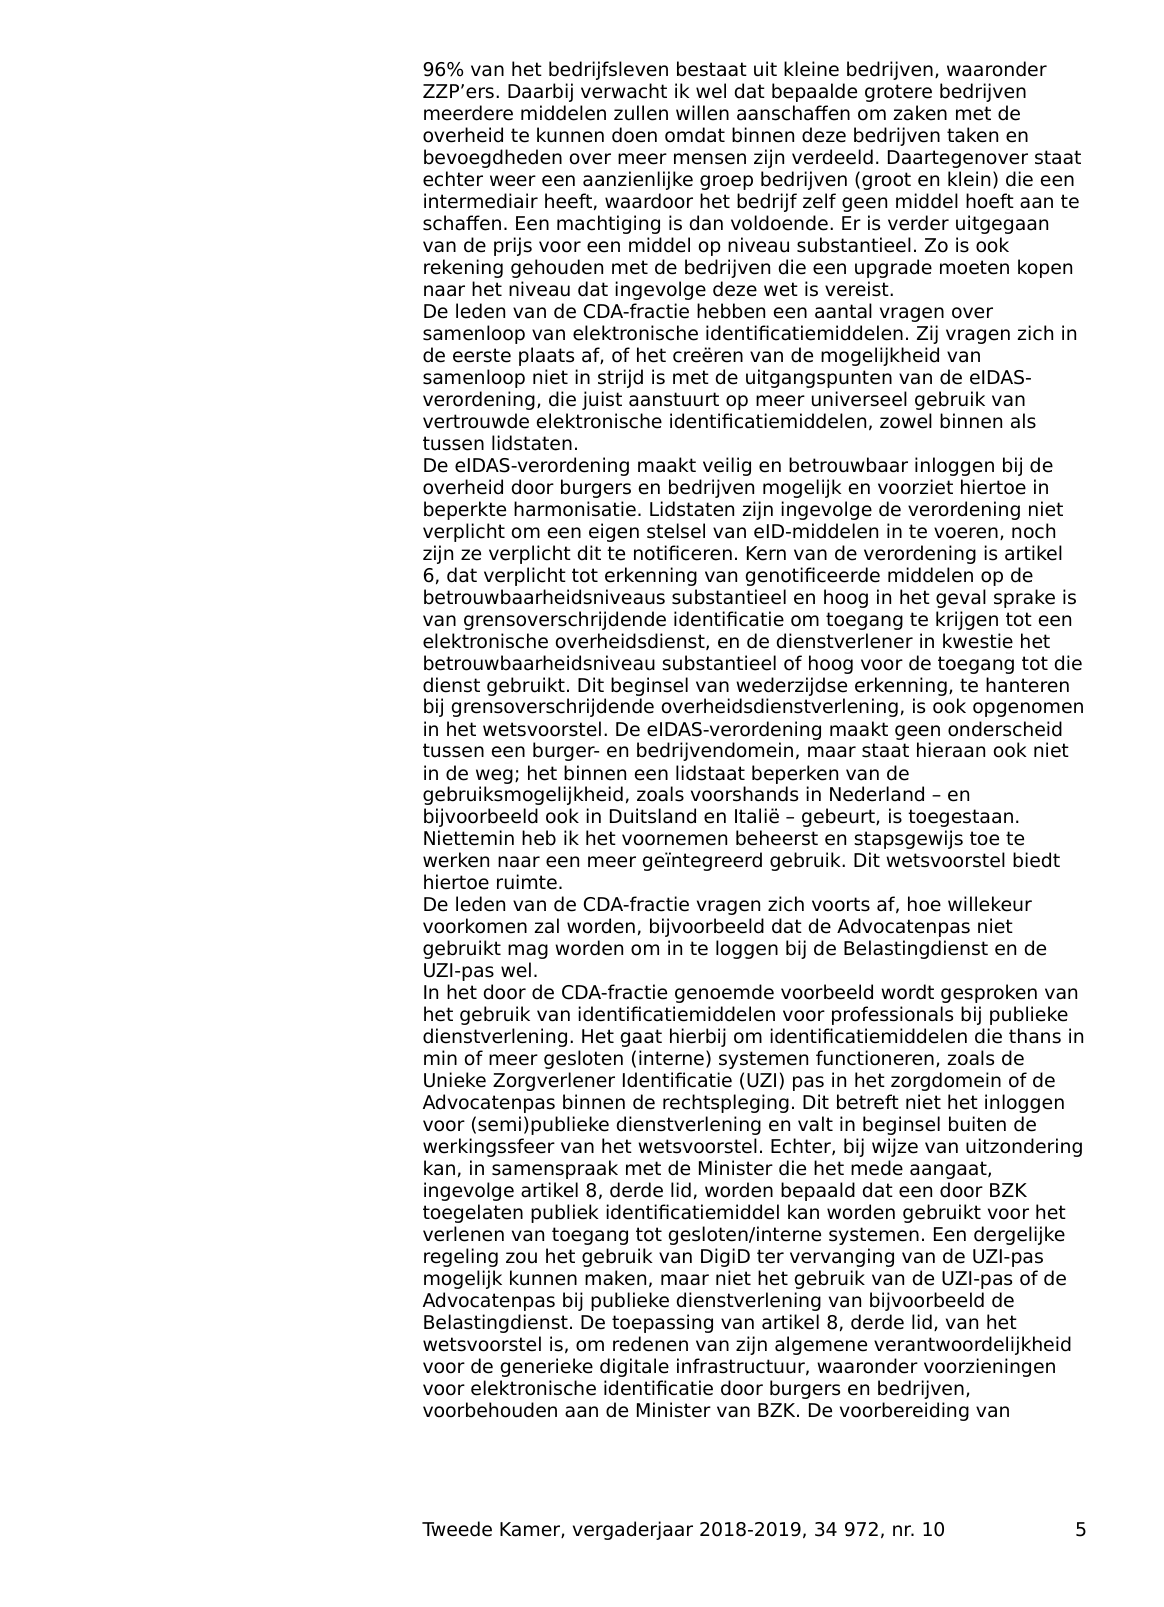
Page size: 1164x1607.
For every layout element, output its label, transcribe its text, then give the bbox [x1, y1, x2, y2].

text De eIDAS-verordening maakt veilig en betrouwbaar inloggen bij de overheid door burgers en bedrijven mogelijk en voorziet hiertoe in beperkte harmonisatie. Lidstaten zijn ingevolge de verordening niet verplicht om een eigen stelsel van eID-middelen in te voeren, noch zijn ze verplicht dit te notificeren. Kern van de verordening is artikel 6, dat verplicht tot erkenning van genotificeerde middelen op de betrouwbaarheidsniveaus substantieel en hoog in het geval sprake is van grensoverschrijdende identificatie om toegang te krijgen tot een elektronische overheidsdienst, en de dienstverlener in kwestie het betrouwbaarheidsniveau substantieel of hoog voor de toegang tot die dienst gebruikt. Dit beginsel van wederzijdse erkenning, te hanteren bij grensoverschrijdende overheidsdienstverlening, is ook opgenomen in het wetsvoorstel. De eIDAS-verordening maakt geen onderscheid tussen een burger- en bedrijvendomein, maar staat hieraan ook niet in de weg; het binnen een lidstaat beperken van de gebruiksmogelijkheid, zoals voorshands in Nederland – en bijvoorbeeld ook in Duitsland en Italië – gebeurt, is toegestaan. Niettemin heb ik het voornemen beheerst en stapsgewijs toe te werken naar een meer geïntegreerd gebruik. Dit wetsvoorstel biedt hiertoe ruimte. [422, 455, 1087, 894]
text In het door de CDA-fractie genoemde voorbeeld wordt gesproken van het gebruik van identificatiemiddelen voor professionals bij publieke dienstverlening. Het gaat hierbij om identificatiemiddelen die thans in min of meer gesloten (interne) systemen functioneren, zoals de Unieke Zorgverlener Identificatie (UZI) pas in het zorgdomein of de Advocatenpas binnen de rechtspleging. Dit betreft niet het inloggen voor (semi)publieke dienstverlening en valt in beginsel buiten de werkingssfeer van het wetsvoorstel. Echter, bij wijze van uitzondering kan, in samenspraak met de Minister die het mede aangaat, ingevolge artikel 8, derde lid, worden bepaald dat een door BZK toegelaten publiek identificatiemiddel kan worden gebruikt voor het verlenen van toegang tot gesloten/interne systemen. Een dergelijke regeling zou het gebruik van DigiD ter vervanging van de UZI-pas mogelijk kunnen maken, maar niet het gebruik van de UZI-pas of de Advocatenpas bij publieke dienstverlening van bijvoorbeeld de Belastingdienst. De toepassing van artikel 8, derde lid, van het wetsvoorstel is, om redenen van zijn algemene verantwoordelijkheid voor de generieke digitale infrastructuur, waaronder voorzieningen voor elektronische identificatie door burgers en bedrijven, voorbehouden aan de Minister van BZK. De voorbereiding van [422, 982, 1087, 1422]
text De leden van de CDA-fractie vragen zich voorts af, hoe willekeur voorkomen zal worden, bijvoorbeeld dat de Advocatenpas niet gebruikt mag worden om in te loggen bij de Belastingdienst en de UZI-pas wel. [422, 894, 1087, 982]
text De leden van de CDA-fractie hebben een aantal vragen over samenloop van elektronische identificatiemiddelen. Zij vragen zich in de eerste plaats af, of het creëren van de mogelijkheid van samenloop niet in strijd is met de uitgangspunten van de eIDAS-verordening, die juist aanstuurt op meer universeel gebruik van vertrouwde elektronische identificatiemiddelen, zowel binnen als tussen lidstaten. [422, 301, 1087, 455]
text 96% van het bedrijfsleven bestaat uit kleine bedrijven, waaronder ZZP’ers. Daarbij verwacht ik wel dat bepaalde grotere bedrijven meerdere middelen zullen willen aanschaffen om zaken met de overheid te kunnen doen omdat binnen deze bedrijven taken en bevoegdheden over meer mensen zijn verdeeld. Daartegenover staat echter weer een aanzienlijke groep bedrijven (groot en klein) die een intermediair heeft, waardoor het bedrijf zelf geen middel hoeft aan te schaffen. Een machtiging is dan voldoende. Er is verder uitgegaan van de prijs voor een middel op niveau substantieel. Zo is ook rekening gehouden met de bedrijven die een upgrade moeten kopen naar het niveau dat ingevolge deze wet is vereist. [422, 59, 1087, 301]
